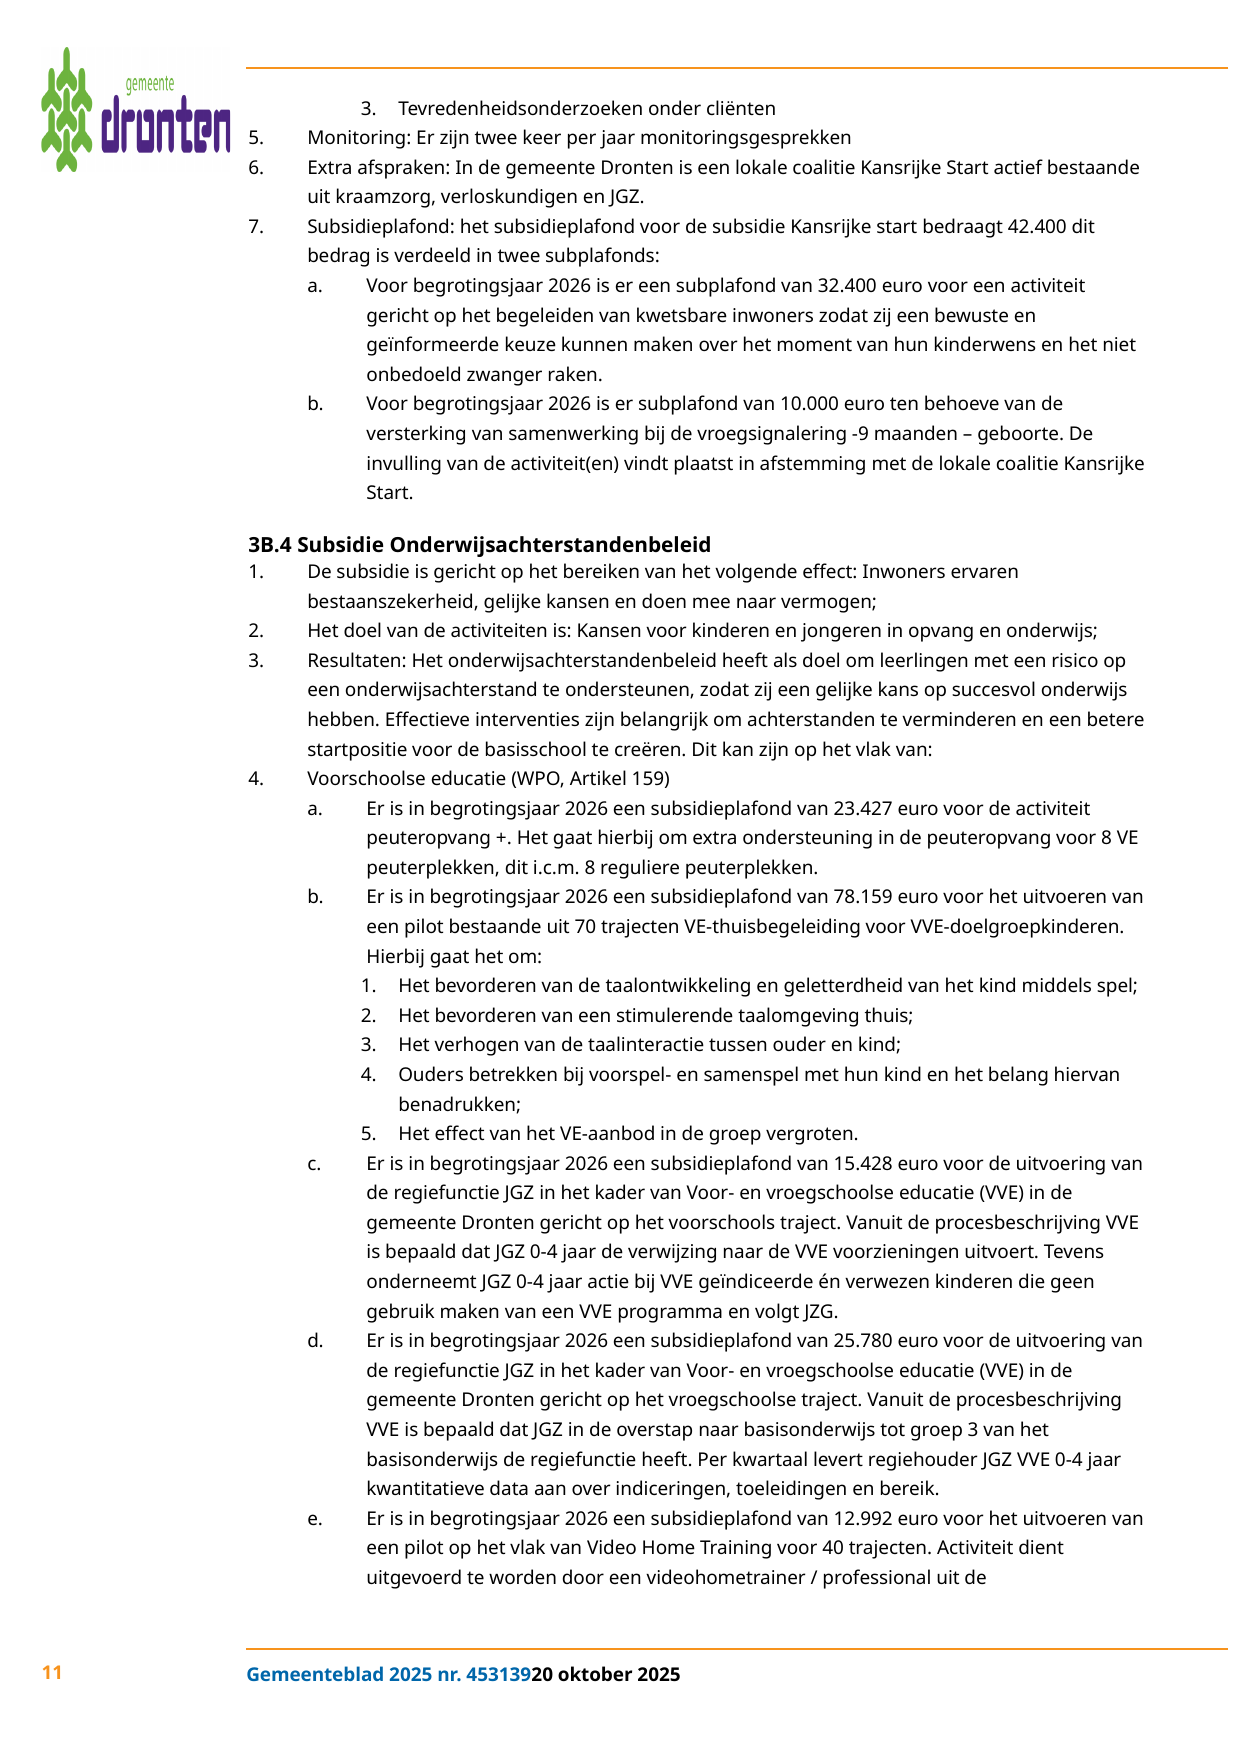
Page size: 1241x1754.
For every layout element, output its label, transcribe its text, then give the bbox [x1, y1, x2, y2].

list Ouders betrekken bij voorspel- en samenspel met hun kind en het belang hiervan benadrukken; [361, 1061, 1152, 1116]
list Extra afspraken: In de gemeente Dronten is een lokale coalitie Kansrijke Start actief bestaande uit kraamzorg, verloskundigen en JGZ. [248, 154, 1152, 209]
list Monitoring: Er zijn twee keer per jaar monitoringsgesprekken [248, 124, 1152, 150]
list Subsidieplafond: het subsidieplafond voor de subsidie Kansrijke start bedraagt 42.400 dit bedrag is verdeeld in twee subplafonds: [248, 213, 1152, 268]
list Er is in begrotingsjaar 2026 een subsidieplafond van 78.159 euro voor het uitvoeren van een pilot bestaande uit 70 trajecten VE-thuisbegeleiding voor VVE-doelgroepkinderen. Hierbij gaat het om: [307, 884, 1152, 968]
text 3B.4 Subsidie Onderwijsachterstandenbeleid [248, 530, 1152, 558]
picture [41, 47, 231, 172]
list Er is in begrotingsjaar 2026 een subsidieplafond van 25.780 euro voor de uitvoering van de regiefunctie JGZ in het kader van Voor- en vroegschoolse educatie (VVE) in de gemeente Dronten gericht op het vroegschoolse traject. Vanuit de procesbeschrijving VVE is bepaald dat JGZ in de overstap naar basisonderwijs tot groep 3 van het basisonderwijs de regiefunctie heeft. Per kwartaal levert regiehouder JGZ VVE 0-4 jaar kwantitatieve data aan over indiceringen, toeleidingen en bereik. [307, 1327, 1152, 1501]
list Voor begrotingsjaar 2026 is er een subplafond van 32.400 euro voor een activiteit gericht op het begeleiden van kwetsbare inwoners zodat zij een bewuste en geïnformeerde keuze kunnen maken over het moment van hun kinderwens en het niet onbedoeld zwanger raken. [307, 272, 1152, 387]
list Het verhogen van de taalinteractie tussen ouder en kind; [361, 1032, 1152, 1057]
list Resultaten: Het onderwijsachterstandenbeleid heeft als doel om leerlingen met een risico op een onderwijsachterstand te ondersteunen, zodat zij een gelijke kans op succesvol onderwijs hebben. Effectieve interventies zijn belangrijk om achterstanden te verminderen en een betere startpositie voor de basisschool te creëren. Dit kan zijn op het vlak van: [248, 647, 1152, 761]
list Er is in begrotingsjaar 2026 een subsidieplafond van 15.428 euro voor de uitvoering van de regiefunctie JGZ in het kader van Voor- en vroegschoolse educatie (VVE) in de gemeente Dronten gericht op het voorschools traject. Vanuit de procesbeschrijving VVE is bepaald dat JGZ 0-4 jaar de verwijzing naar de VVE voorzieningen uitvoert. Tevens onderneemt JGZ 0-4 jaar actie bij VVE geïndiceerde én verwezen kinderen die geen gebruik maken van een VVE programma en volgt JZG. [307, 1150, 1152, 1323]
list Voor begrotingsjaar 2026 is er subplafond van 10.000 euro ten behoeve van de versterking van samenwerking bij de vroegsignalering -9 maanden – geboorte. De invulling van de activiteit(en) vindt plaatst in afstemming met de lokale coalitie Kansrijke Start. [307, 391, 1152, 505]
list Het doel van de activiteiten is: Kansen voor kinderen en jongeren in opvang en onderwijs; [248, 617, 1152, 643]
list Het effect van het VE-aanbod in de groep vergroten. [361, 1120, 1152, 1146]
list De subsidie is gericht op het bereiken van het volgende effect: Inwoners ervaren bestaanszekerheid, gelijke kansen en doen mee naar vermogen; [248, 558, 1152, 613]
list Voorschoolse educatie (WPO, Artikel 159) [248, 765, 1152, 791]
list Tevredenheidsonderzoeken onder cliënten [361, 95, 1152, 121]
list Het bevorderen van een stimulerende taalomgeving thuis; [361, 1002, 1152, 1028]
list Het bevorderen van de taalontwikkeling en geletterdheid van het kind middels spel; [361, 972, 1152, 998]
list Er is in begrotingsjaar 2026 een subsidieplafond van 23.427 euro voor de activiteit peuteropvang +. Het gaat hierbij om extra ondersteuning in de peuteropvang voor 8 VE peuterplekken, dit i.c.m. 8 reguliere peuterplekken. [307, 795, 1152, 880]
list Er is in begrotingsjaar 2026 een subsidieplafond van 12.992 euro voor het uitvoeren van een pilot op het vlak van Video Home Training voor 40 trajecten. Activiteit dient uitgevoerd te worden door een videohometrainer / professional uit de [307, 1505, 1152, 1590]
